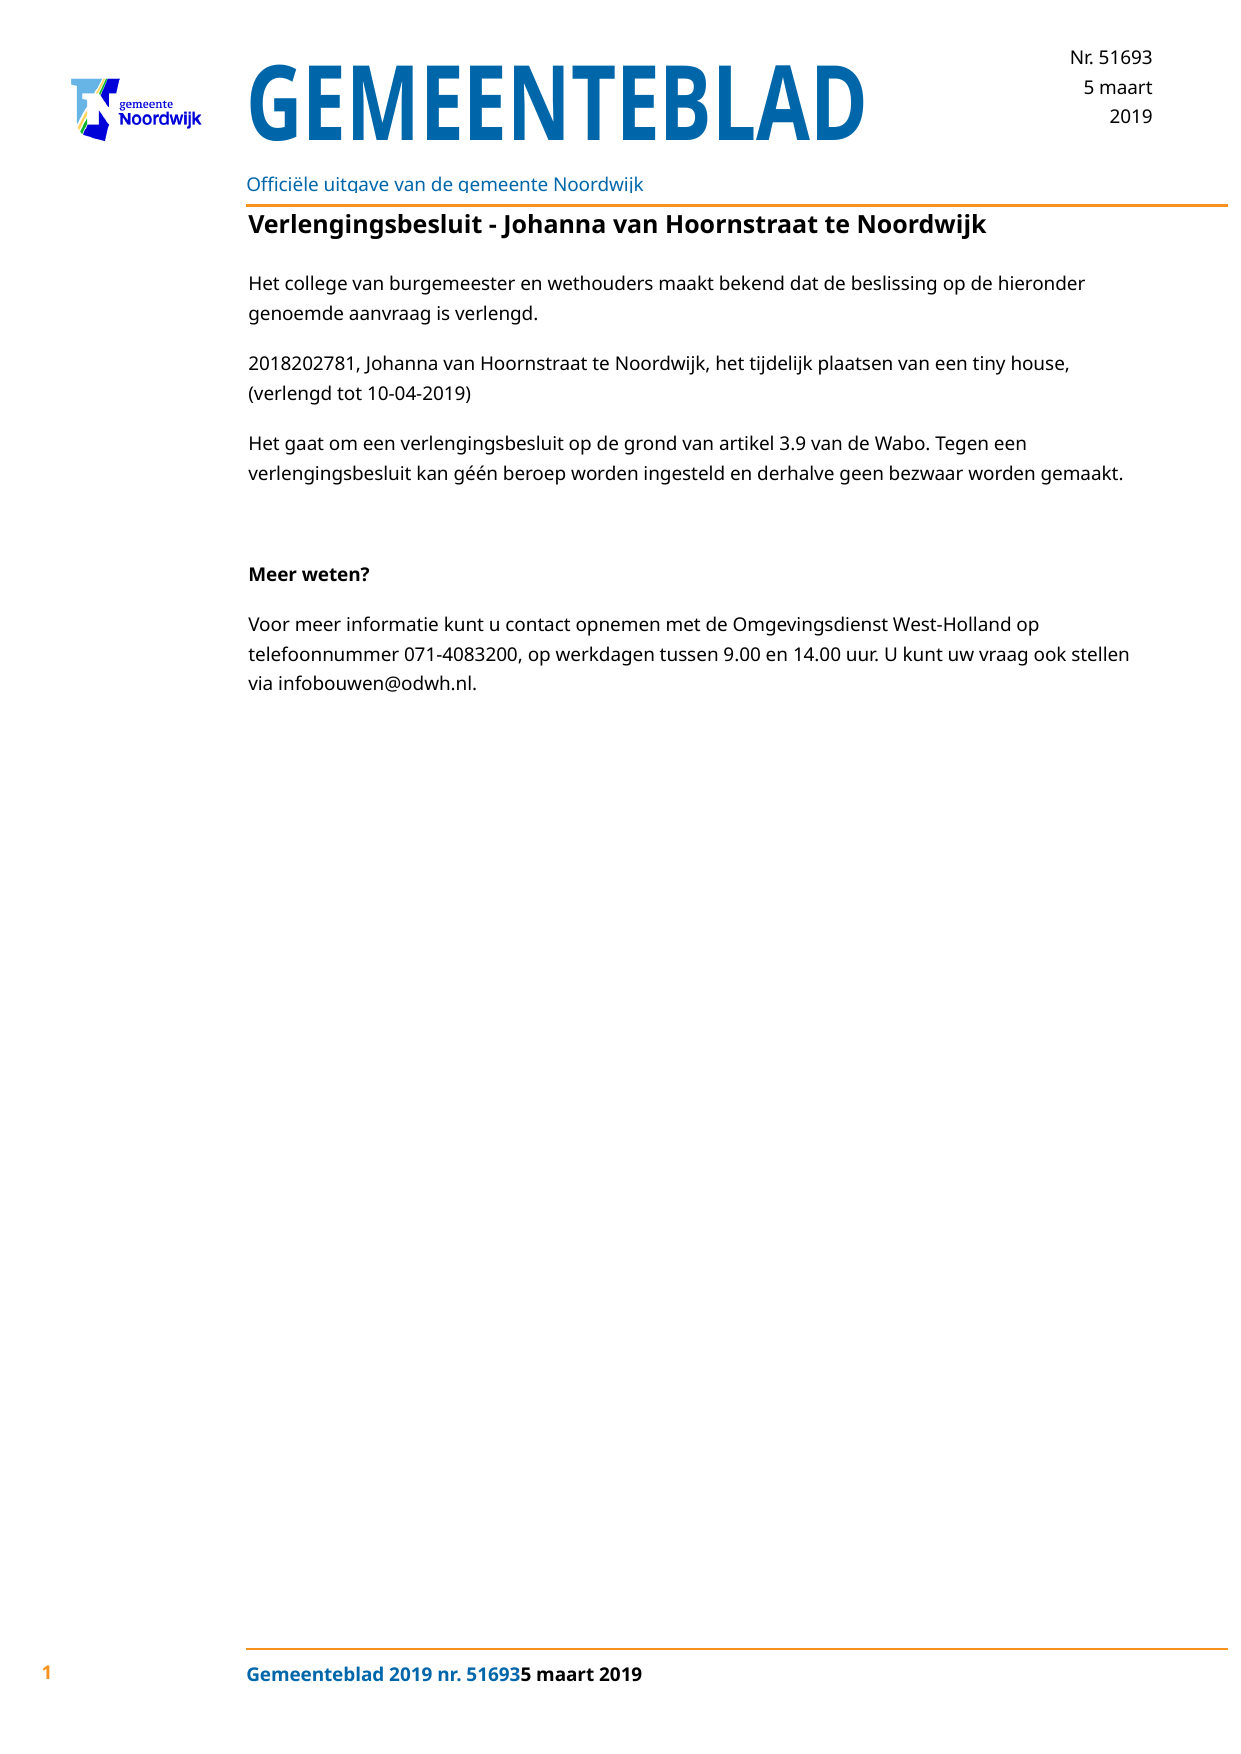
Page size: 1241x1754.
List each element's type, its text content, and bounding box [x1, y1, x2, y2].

text Het college van burgemeester en wethouders maakt bekend dat de beslissing op de hieronder genoemde aanvraag is verlengd. [248, 270, 1152, 326]
text Voor meer informatie kunt u contact opnemen met de Omgevingsdienst West-Holland op telefoonnummer 071-4083200, op werkdagen tussen 9.00 en 14.00 uur. U kunt uw vraag ook stellen via infobouwen@odwh.nl. [248, 611, 1152, 696]
text 2018202781, Johanna van Hoornstraat te Noordwijk, het tijdelijk plaatsen van een tiny house, (verlengd tot 10-04-2019) [248, 350, 1152, 406]
text Het gaat om een verlengingsbesluit op de grond van artikel 3.9 van de Wabo. Tegen een verlengingsbesluit kan géén beroep worden ingesteld en derhalve geen bezwaar worden gemaakt. [248, 430, 1152, 486]
text Verlengingsbesluit - Johanna van Hoornstraat te Noordwijk [248, 207, 1152, 241]
text Meer weten? [248, 561, 1152, 586]
picture [41, 47, 231, 172]
